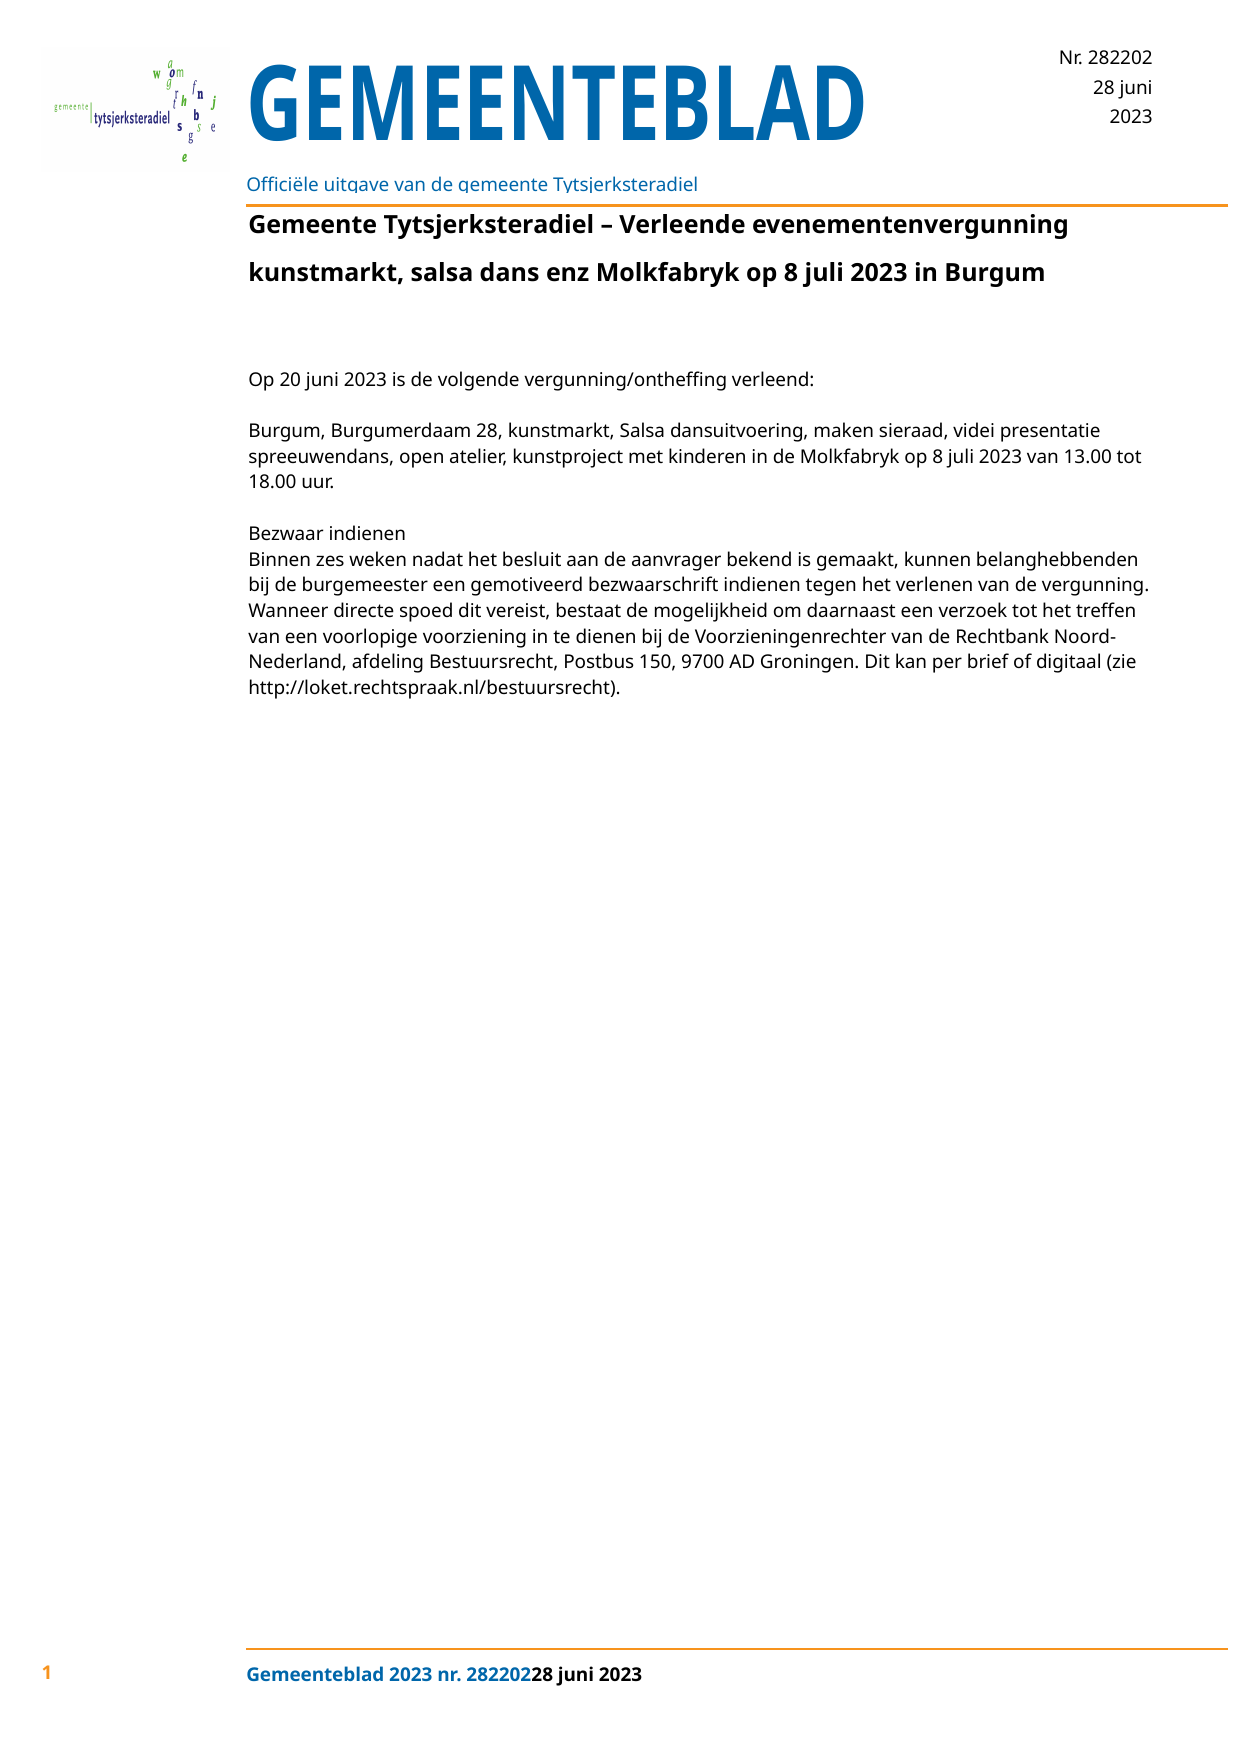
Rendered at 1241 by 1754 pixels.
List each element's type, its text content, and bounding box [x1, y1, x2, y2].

text Binnen zes weken nadat het besluit aan de aanvrager bekend is gemaakt, kunnen belanghebbenden bij de burgemeester een gemotiveerd bezwaarschrift indienen tegen het verlenen van de vergunning. Wanneer directe spoed dit vereist, bestaat de mogelijkheid om daarnaast een verzoek tot het treffen van een voorlopige voorziening in te dienen bij de Voorzieningenrechter van de Rechtbank Noord-Nederland, afdeling Bestuursrecht, Postbus 150, 9700 AD Groningen. Dit kan per brief of digitaal (zie http://loket.rechtspraak.nl/bestuursrecht). [248, 546, 1152, 700]
text Gemeente Tytsjerksteradiel – Verleende evenementenvergunning kunstmarkt, salsa dans enz Molkfabryk op 8 juli 2023 in Burgum [248, 207, 1152, 288]
text Bezwaar indienen [248, 520, 1152, 546]
text Op 20 juni 2023 is de volgende vergunning/ontheffing verleend: [248, 366, 1152, 391]
picture [41, 47, 231, 172]
text Burgum, Burgumerdaam 28, kunstmarkt, Salsa dansuitvoering, maken sieraad, videi presentatie spreeuwendans, open atelier, kunstproject met kinderen in de Molkfabryk op 8 juli 2023 van 13.00 tot 18.00 uur. [248, 417, 1152, 494]
